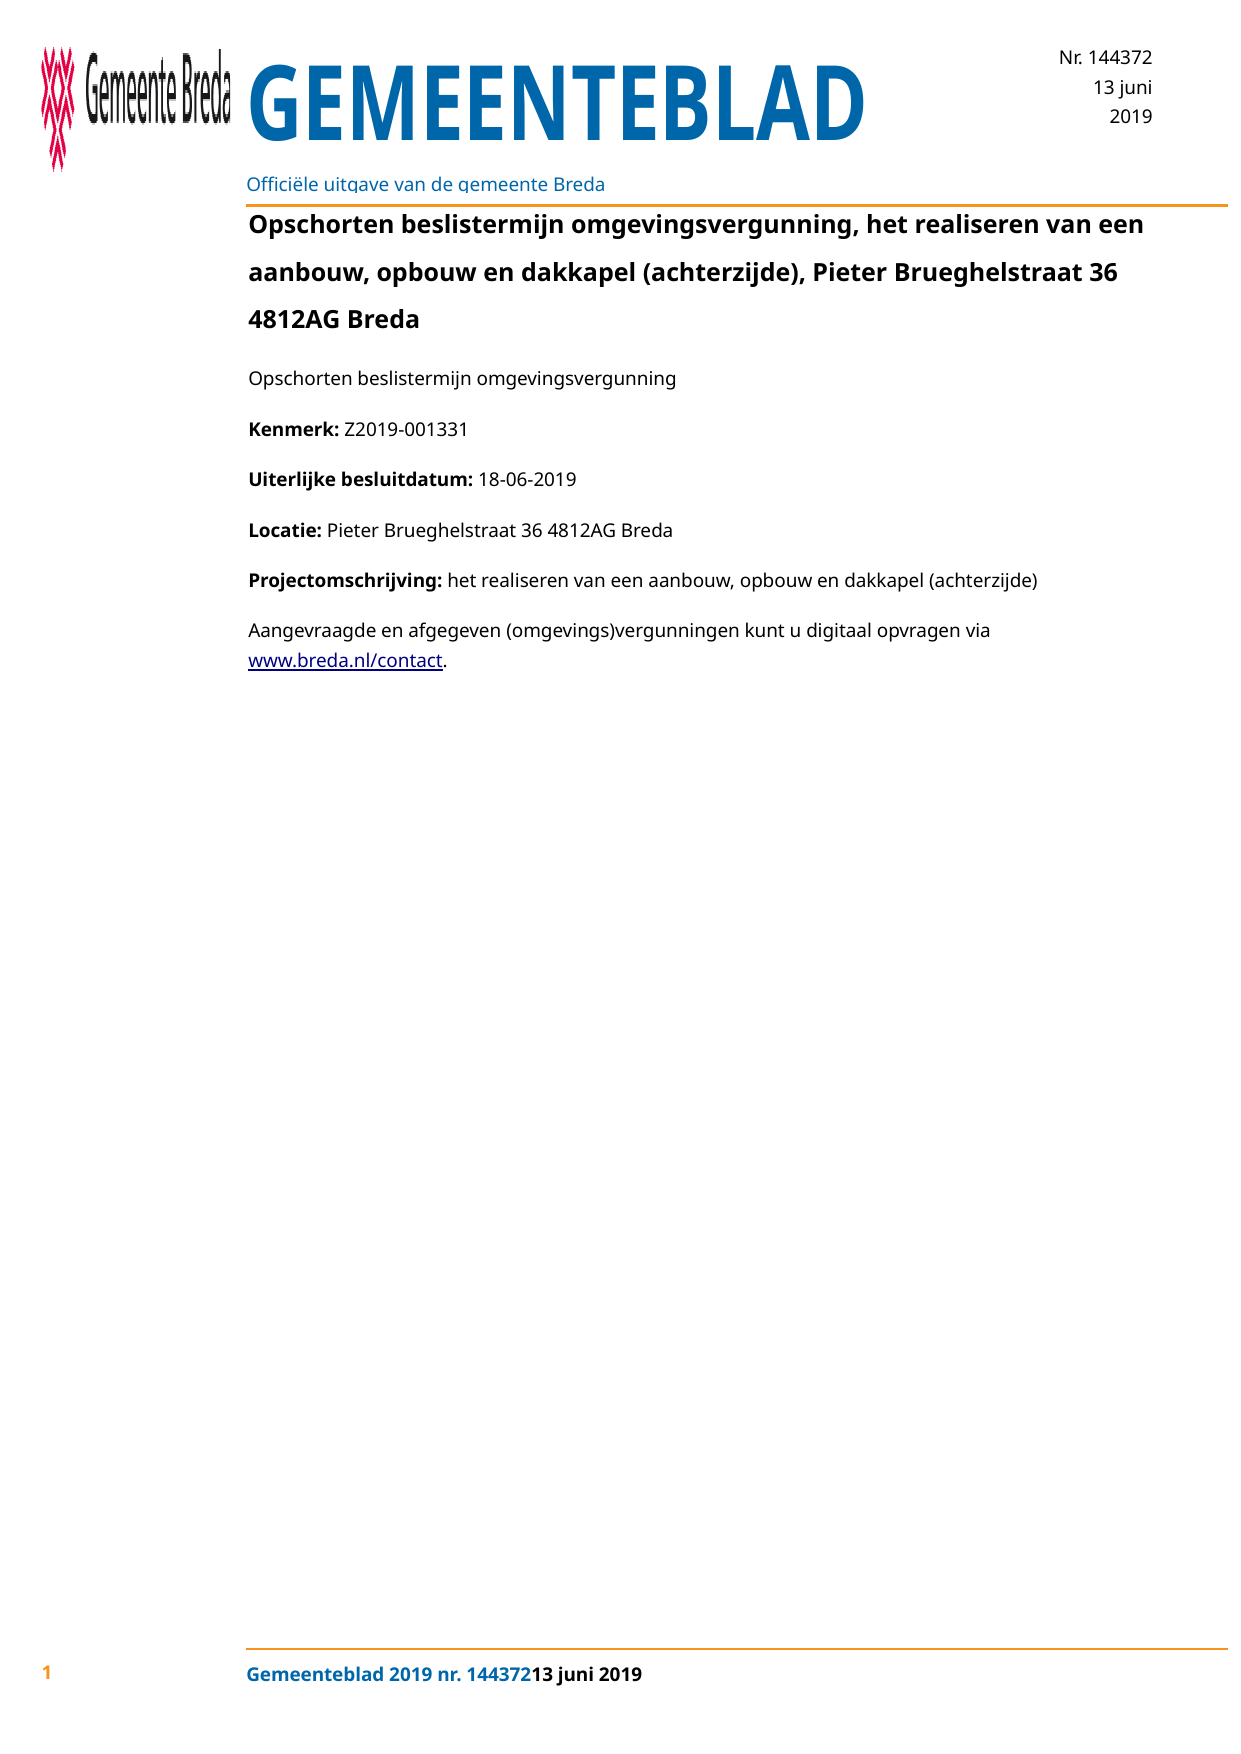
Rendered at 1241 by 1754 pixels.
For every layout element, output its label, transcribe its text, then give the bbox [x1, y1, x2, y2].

text Opschorten beslistermijn omgevingsvergunning [248, 366, 1152, 391]
text Projectomschrijving: het realiseren van een aanbouw, opbouw en dakkapel (achterzijde) [248, 567, 1152, 593]
text Uiterlijke besluitdatum: 18-06-2019 [248, 466, 1152, 492]
text Opschorten beslistermijn omgevingsvergunning, het realiseren van een aanbouw, opbouw en dakkapel (achterzijde), Pieter Brueghelstraat 36 4812AG Breda [248, 207, 1152, 336]
text Aangevraagde en afgegeven (omgevings)vergunningen kunt u digitaal opvragen via www.breda.nl/contact. [248, 618, 1152, 673]
text Locatie: Pieter Brueghelstraat 36 4812AG Breda [248, 517, 1152, 542]
text Kenmerk: Z2019-001331 [248, 416, 1152, 442]
picture [41, 47, 231, 172]
